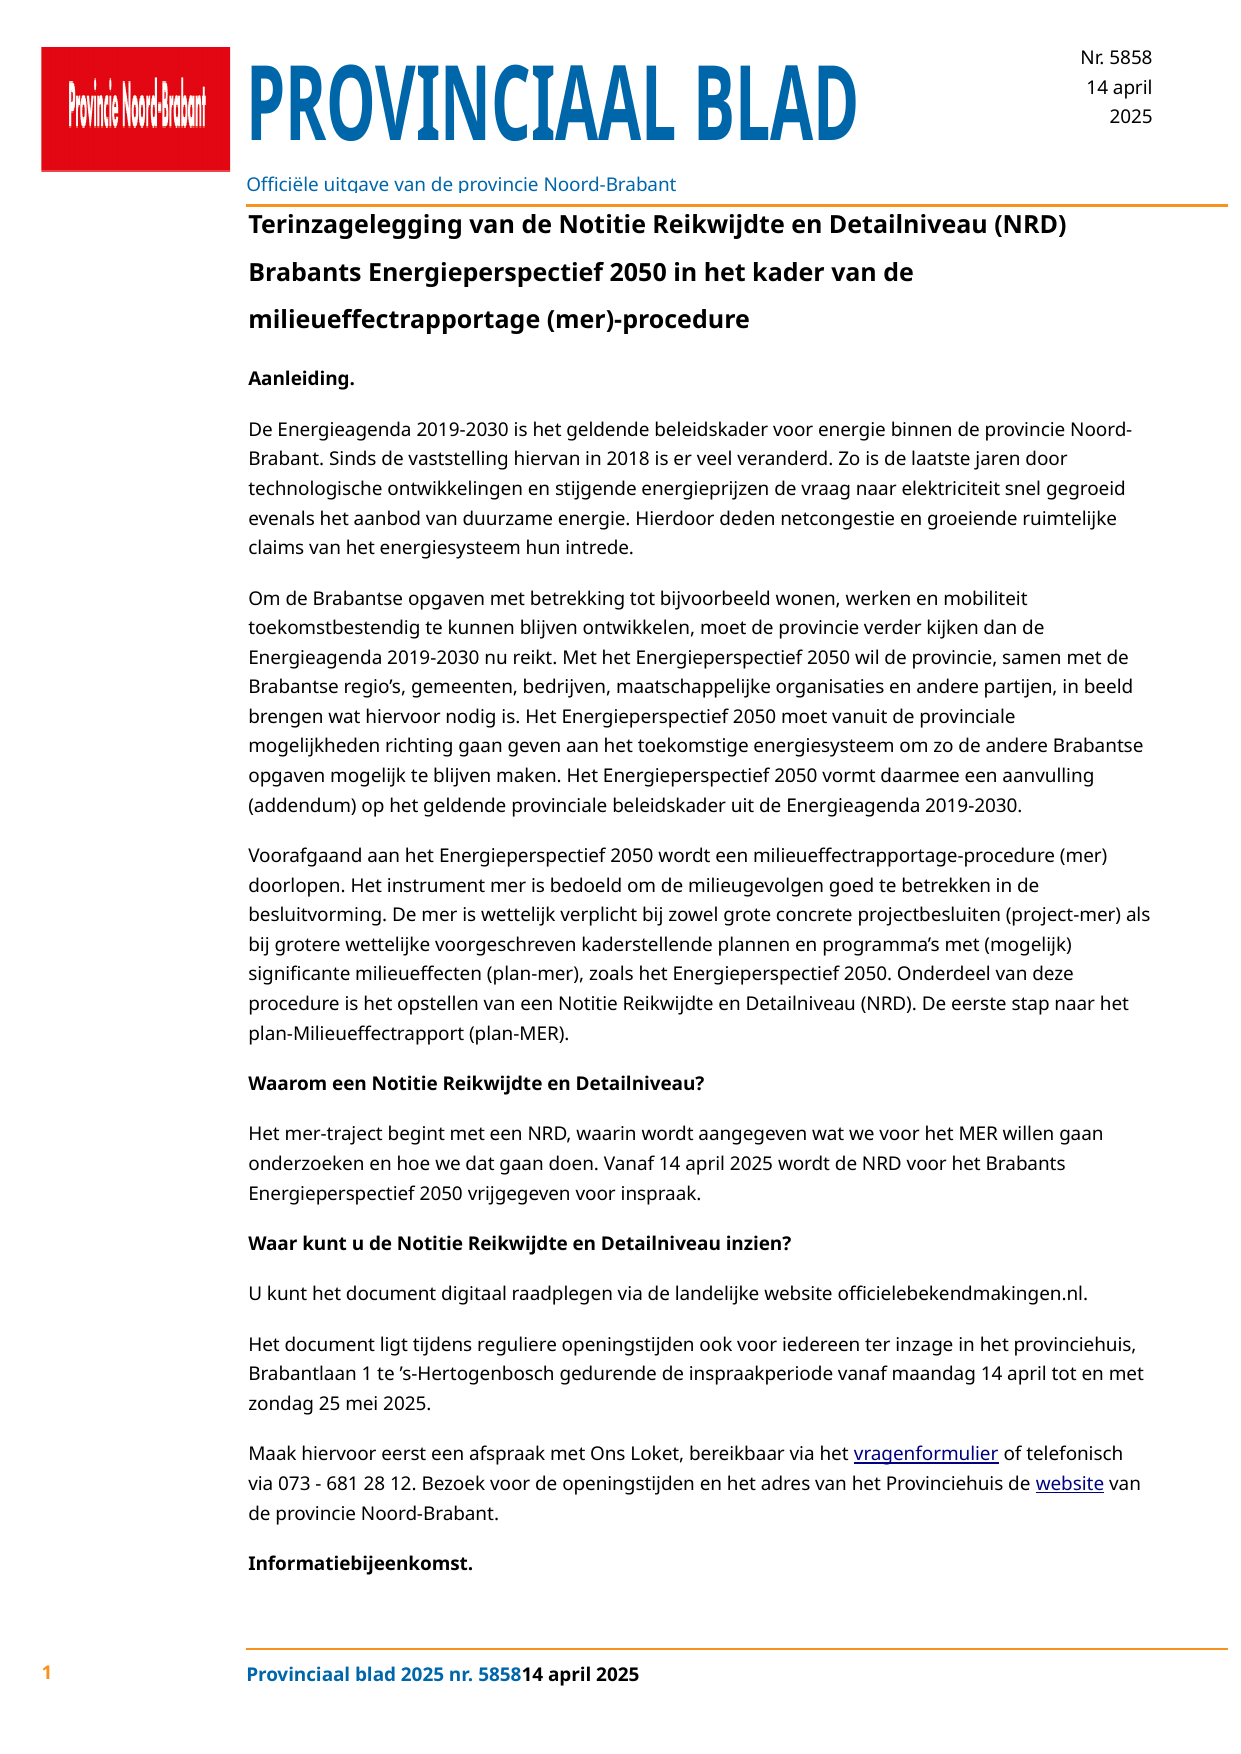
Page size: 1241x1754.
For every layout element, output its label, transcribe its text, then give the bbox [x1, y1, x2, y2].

text U kunt het document digitaal raadplegen via de landelijke website officielebekendmakingen.nl. [248, 1281, 1152, 1306]
text De Energieagenda 2019-2030 is het geldende beleidskader voor energie binnen de provincie Noord-Brabant. Sinds de vaststelling hiervan in 2018 is er veel veranderd. Zo is de laatste jaren door technologische ontwikkelingen en stijgende energieprijzen de vraag naar elektriciteit snel gegroeid evenals het aanbod van duurzame energie. Hierdoor deden netcongestie en groeiende ruimtelijke claims van het energiesysteem hun intrede. [248, 416, 1152, 560]
text Voorafgaand aan het Energieperspectief 2050 wordt een milieueffectrapportage-procedure (mer) doorlopen. Het instrument mer is bedoeld om de milieugevolgen goed te betrekken in de besluitvorming. De mer is wettelijk verplicht bij zowel grote concrete projectbesluiten (project-mer) als bij grotere wettelijke voorgeschreven kaderstellende plannen en programma’s met (mogelijk) significante milieueffecten (plan-mer), zoals het Energieperspectief 2050. Onderdeel van deze procedure is het opstellen van een Notitie Reikwijdte en Detailniveau (NRD). De eerste stap naar het plan-Milieueffectrapport (plan-MER). [248, 842, 1152, 1045]
text Informatiebijeenkomst. [248, 1550, 1152, 1576]
text Om de Brabantse opgaven met betrekking tot bijvoorbeeld wonen, werken en mobiliteit toekomstbestendig te kunnen blijven ontwikkelen, moet de provincie verder kijken dan de Energieagenda 2019-2030 nu reikt. Met het Energieperspectief 2050 wil de provincie, samen met de Brabantse regio’s, gemeenten, bedrijven, maatschappelijke organisaties en andere partijen, in beeld brengen wat hiervoor nodig is. Het Energieperspectief 2050 moet vanuit de provinciale mogelijkheden richting gaan geven aan het toekomstige energiesysteem om zo de andere Brabantse opgaven mogelijk te blijven maken. Het Energieperspectief 2050 vormt daarmee een aanvulling (addendum) op het geldende provinciale beleidskader uit de Energieagenda 2019-2030. [248, 585, 1152, 817]
text Waarom een Notitie Reikwijdte en Detailniveau? [248, 1070, 1152, 1096]
text Aanleiding. [248, 366, 1152, 391]
text Maak hiervoor eerst een afspraak met Ons Loket, bereikbaar via het vragenformulier of telefonisch via 073 - 681 28 12. Bezoek voor de openingstijden en het adres van het Provinciehuis de website van de provincie Noord-Brabant. [248, 1441, 1152, 1525]
picture [41, 47, 231, 172]
text Waar kunt u de Notitie Reikwijdte en Detailniveau inzien? [248, 1230, 1152, 1256]
text Het mer-traject begint met een NRD, waarin wordt aangegeven wat we voor het MER willen gaan onderzoeken en hoe we dat gaan doen. Vanaf 14 april 2025 wordt de NRD voor het Brabants Energieperspectief 2050 vrijgegeven voor inspraak. [248, 1121, 1152, 1205]
text Terinzagelegging van de Notitie Reikwijdte en Detailniveau (NRD) Brabants Energieperspectief 2050 in het kader van de milieueffectrapportage (mer)-procedure [248, 207, 1152, 336]
text Het document ligt tijdens reguliere openingstijden ook voor iedereen ter inzage in het provinciehuis, Brabantlaan 1 te ’s-Hertogenbosch gedurende de inspraakperiode vanaf maandag 14 april tot en met zondag 25 mei 2025. [248, 1331, 1152, 1416]
